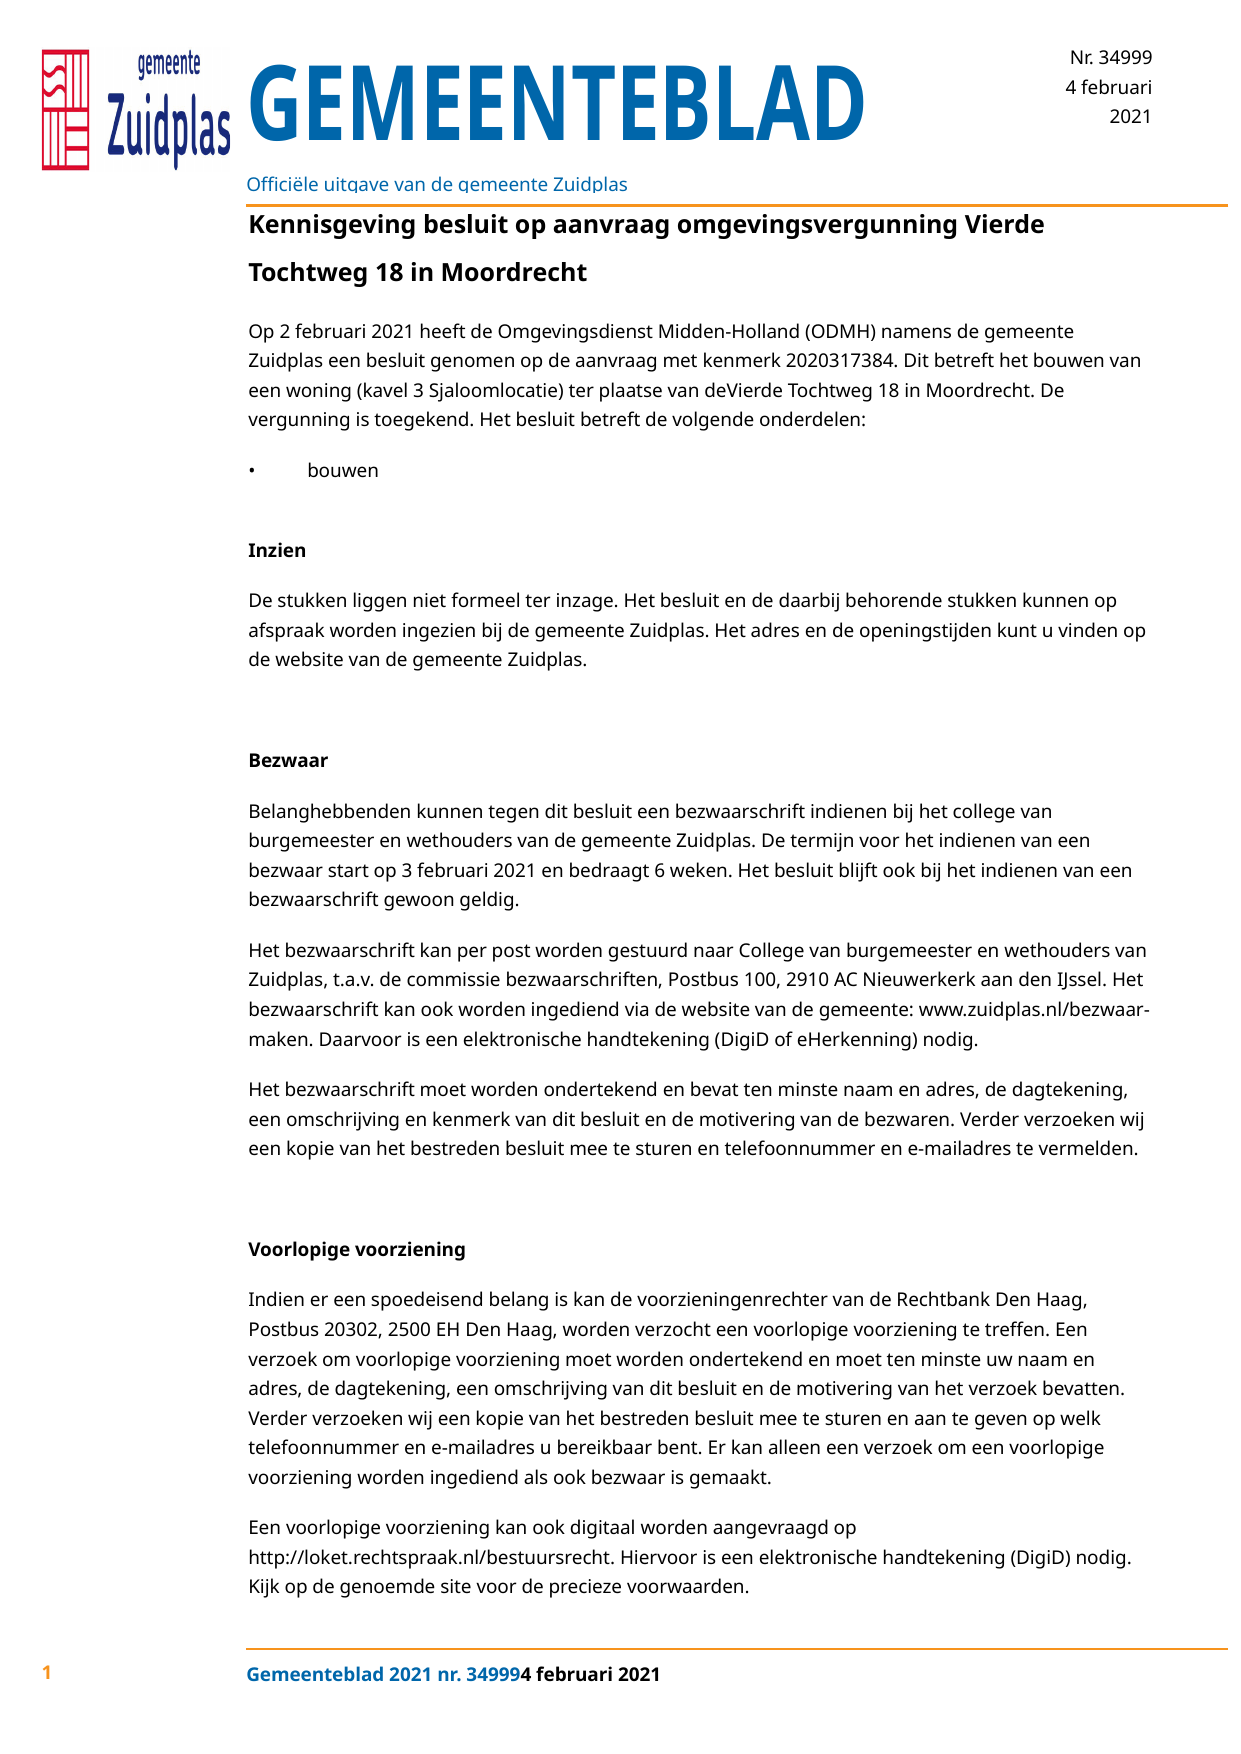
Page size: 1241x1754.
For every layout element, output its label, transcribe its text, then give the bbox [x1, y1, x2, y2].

text Op 2 februari 2021 heeft de Omgevingsdienst Midden-Holland (ODMH) namens de gemeente Zuidplas een besluit genomen op de aanvraag met kenmerk 2020317384. Dit betreft het bouwen van een woning (kavel 3 Sjaloomlocatie) ter plaatse van deVierde Tochtweg 18 in Moordrecht. De vergunning is toegekend. Het besluit betreft de volgende onderdelen: [248, 318, 1152, 432]
text Indien er een spoedeisend belang is kan de voorzieningenrechter van de Rechtbank Den Haag, Postbus 20302, 2500 EH Den Haag, worden verzocht een voorlopige voorziening te treffen. Een verzoek om voorlopige voorziening moet worden ondertekend en moet ten minste uw naam en adres, de dagtekening, een omschrijving van dit besluit en de motivering van het verzoek bevatten. Verder verzoeken wij een kopie van het bestreden besluit mee te sturen en aan te geven op welk telefoonnummer en e-mailadres u bereikbaar bent. Er kan alleen een verzoek om een voorlopige voorziening worden ingediend als ook bezwaar is gemaakt. [248, 1287, 1152, 1490]
picture [41, 47, 231, 172]
text Een voorlopige voorziening kan ook digitaal worden aangevraagd op http://loket.rechtspraak.nl/bestuursrecht. Hiervoor is een elektronische handtekening (DigiD) nodig. Kijk op de genoemde site voor de precieze voorwaarden. [248, 1514, 1152, 1599]
text Het bezwaarschrift moet worden ondertekend en bevat ten minste naam en adres, de dagtekening, een omschrijving en kenmerk van dit besluit en de motivering van de bezwaren. Verder verzoeken wij een kopie van het bestreden besluit mee te sturen en telefoonnummer en e-mailadres te vermelden. [248, 1076, 1152, 1161]
text Het bezwaarschrift kan per post worden gestuurd naar College van burgemeester en wethouders van Zuidplas, t.a.v. de commissie bezwaarschriften, Postbus 100, 2910 AC Nieuwerkerk aan den IJssel. Het bezwaarschrift kan ook worden ingediend via de website van de gemeente: www.zuidplas.nl/bezwaar-maken. Daarvoor is een elektronische handtekening (DigiD of eHerkenning) nodig. [248, 937, 1152, 1052]
text De stukken liggen niet formeel ter inzage. Het besluit en de daarbij behorende stukken kunnen op afspraak worden ingezien bij de gemeente Zuidplas. Het adres en de openingstijden kunt u vinden op de website van de gemeente Zuidplas. [248, 587, 1152, 672]
list bouwen [248, 457, 1152, 483]
text Bezwaar [248, 747, 1152, 773]
text Belanghebbenden kunnen tegen dit besluit een bezwaarschrift indienen bij het college van burgemeester en wethouders van de gemeente Zuidplas. De termijn voor het indienen van een bezwaar start op 3 februari 2021 en bedraagt 6 weken. Het besluit blijft ook bij het indienen van een bezwaarschrift gewoon geldig. [248, 798, 1152, 912]
text Voorlopige voorziening [248, 1236, 1152, 1262]
text Inzien [248, 537, 1152, 563]
text Kennisgeving besluit op aanvraag omgevingsvergunning Vierde Tochtweg 18 in Moordrecht [248, 207, 1152, 288]
